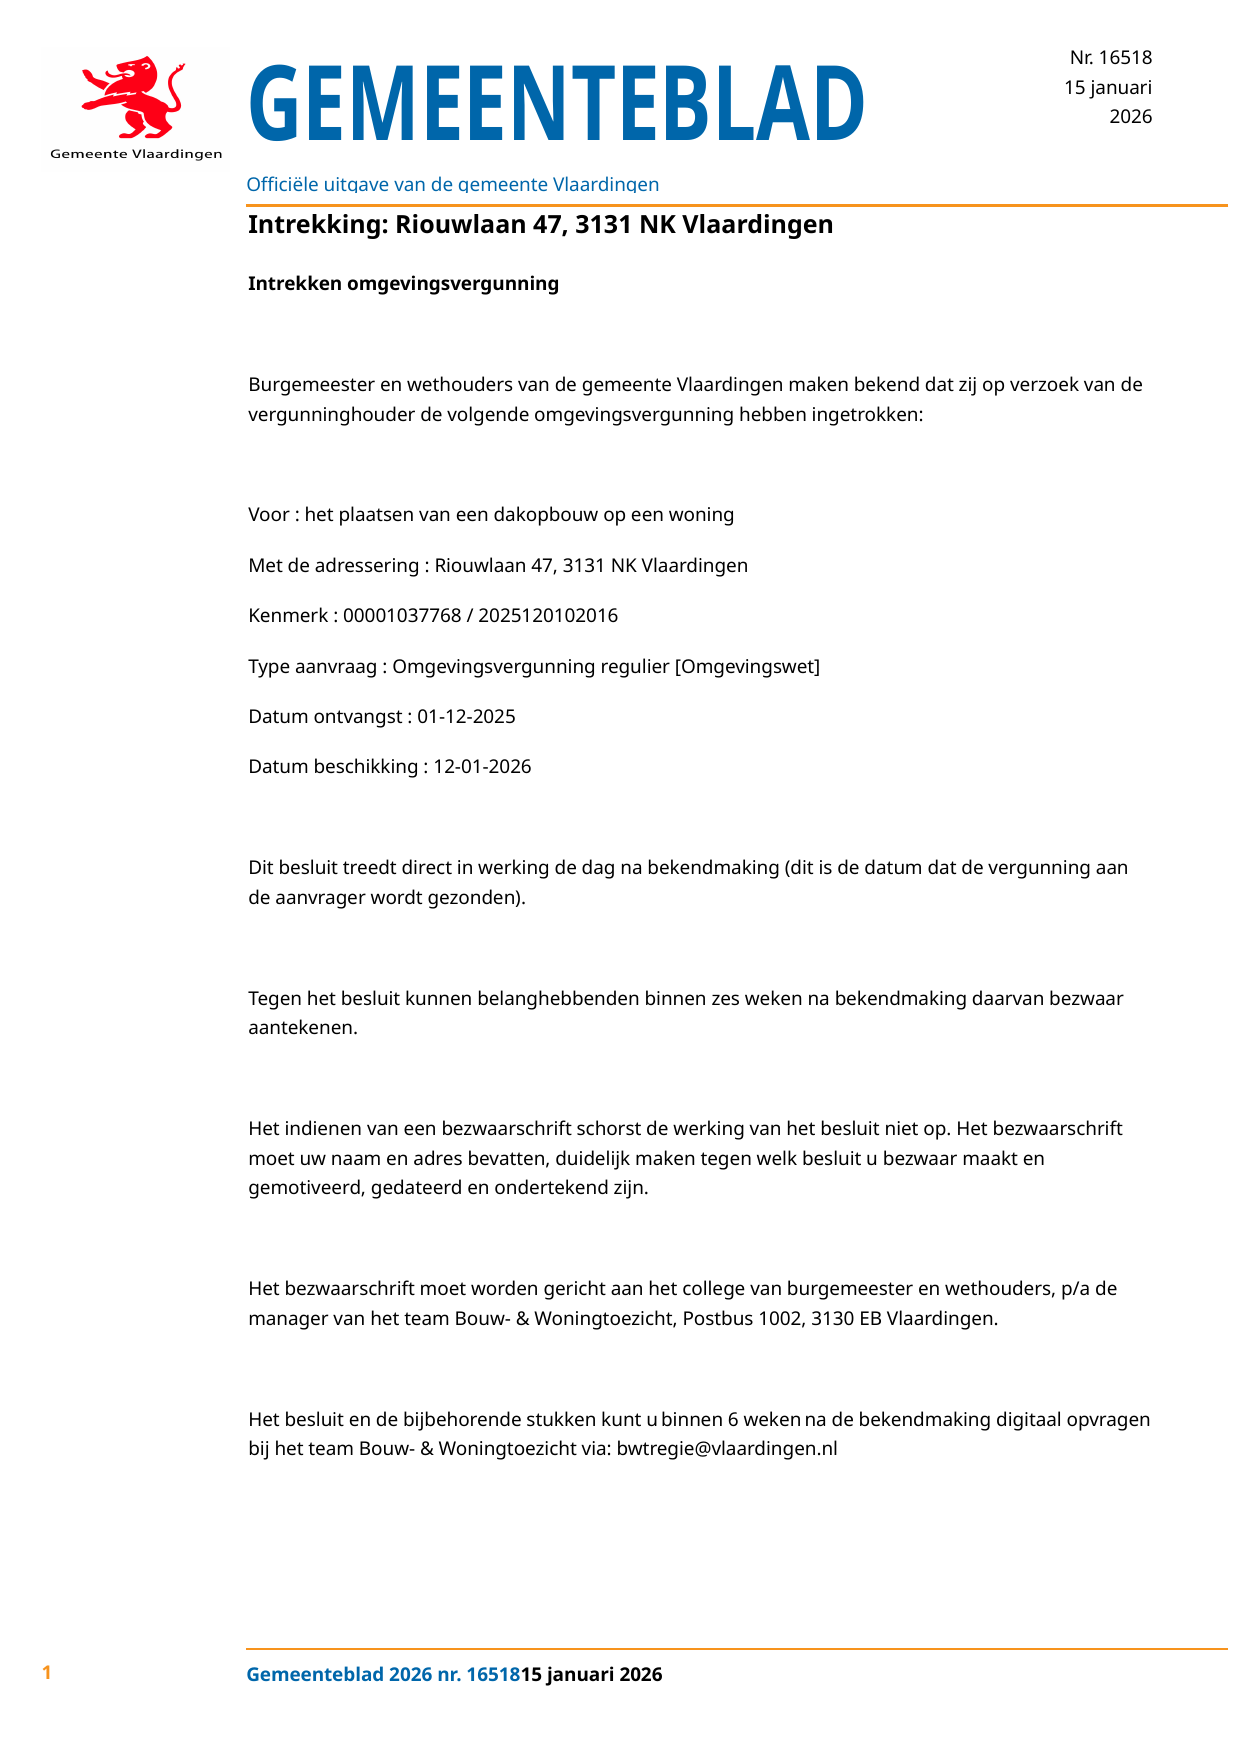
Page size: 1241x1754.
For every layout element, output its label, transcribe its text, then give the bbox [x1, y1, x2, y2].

text Kenmerk : 00001037768 / 2025120102016 [248, 602, 1152, 628]
text Tegen het besluit kunnen belanghebbenden binnen zes weken na bekendmaking daarvan bezwaar aantekenen. [248, 985, 1152, 1040]
text Het bezwaarschrift moet worden gericht aan het college van burgemeester en wethouders, p/a de manager van het team Bouw- & Woningtoezicht, Postbus 1002, 3130 EB Vlaardingen. [248, 1275, 1152, 1331]
text Het besluit en de bijbehorende stukken kunt u binnen 6 weken na de bekendmaking digitaal opvragen bij het team Bouw- & Woningtoezicht via: bwtregie@vlaardingen.nl [248, 1406, 1152, 1461]
text Burgemeester en wethouders van de gemeente Vlaardingen maken bekend dat zij op verzoek van de vergunninghouder de volgende omgevingsvergunning hebben ingetrokken: [248, 371, 1152, 426]
text Voor : het plaatsen van een dakopbouw op een woning [248, 502, 1152, 527]
text Intrekking: Riouwlaan 47, 3131 NK Vlaardingen [248, 207, 1152, 241]
text Het indienen van een bezwaarschrift schorst de werking van het besluit niet op. Het bezwaarschrift moet uw naam en adres bevatten, duidelijk maken tegen welk besluit u bezwaar maakt en gemotiveerd, gedateerd en ondertekend zijn. [248, 1115, 1152, 1200]
picture [41, 47, 231, 172]
text Dit besluit treedt direct in werking de dag na bekendmaking (dit is de datum dat de vergunning aan de aanvrager wordt gezonden). [248, 854, 1152, 910]
text Datum ontvangst : 01-12-2025 [248, 703, 1152, 729]
text Type aanvraag : Omgevingsvergunning regulier [Omgevingswet] [248, 653, 1152, 678]
text Intrekken omgevingsvergunning [248, 270, 1152, 296]
text Met de adressering : Riouwlaan 47, 3131 NK Vlaardingen [248, 552, 1152, 578]
text Datum beschikking : 12-01-2026 [248, 754, 1152, 779]
